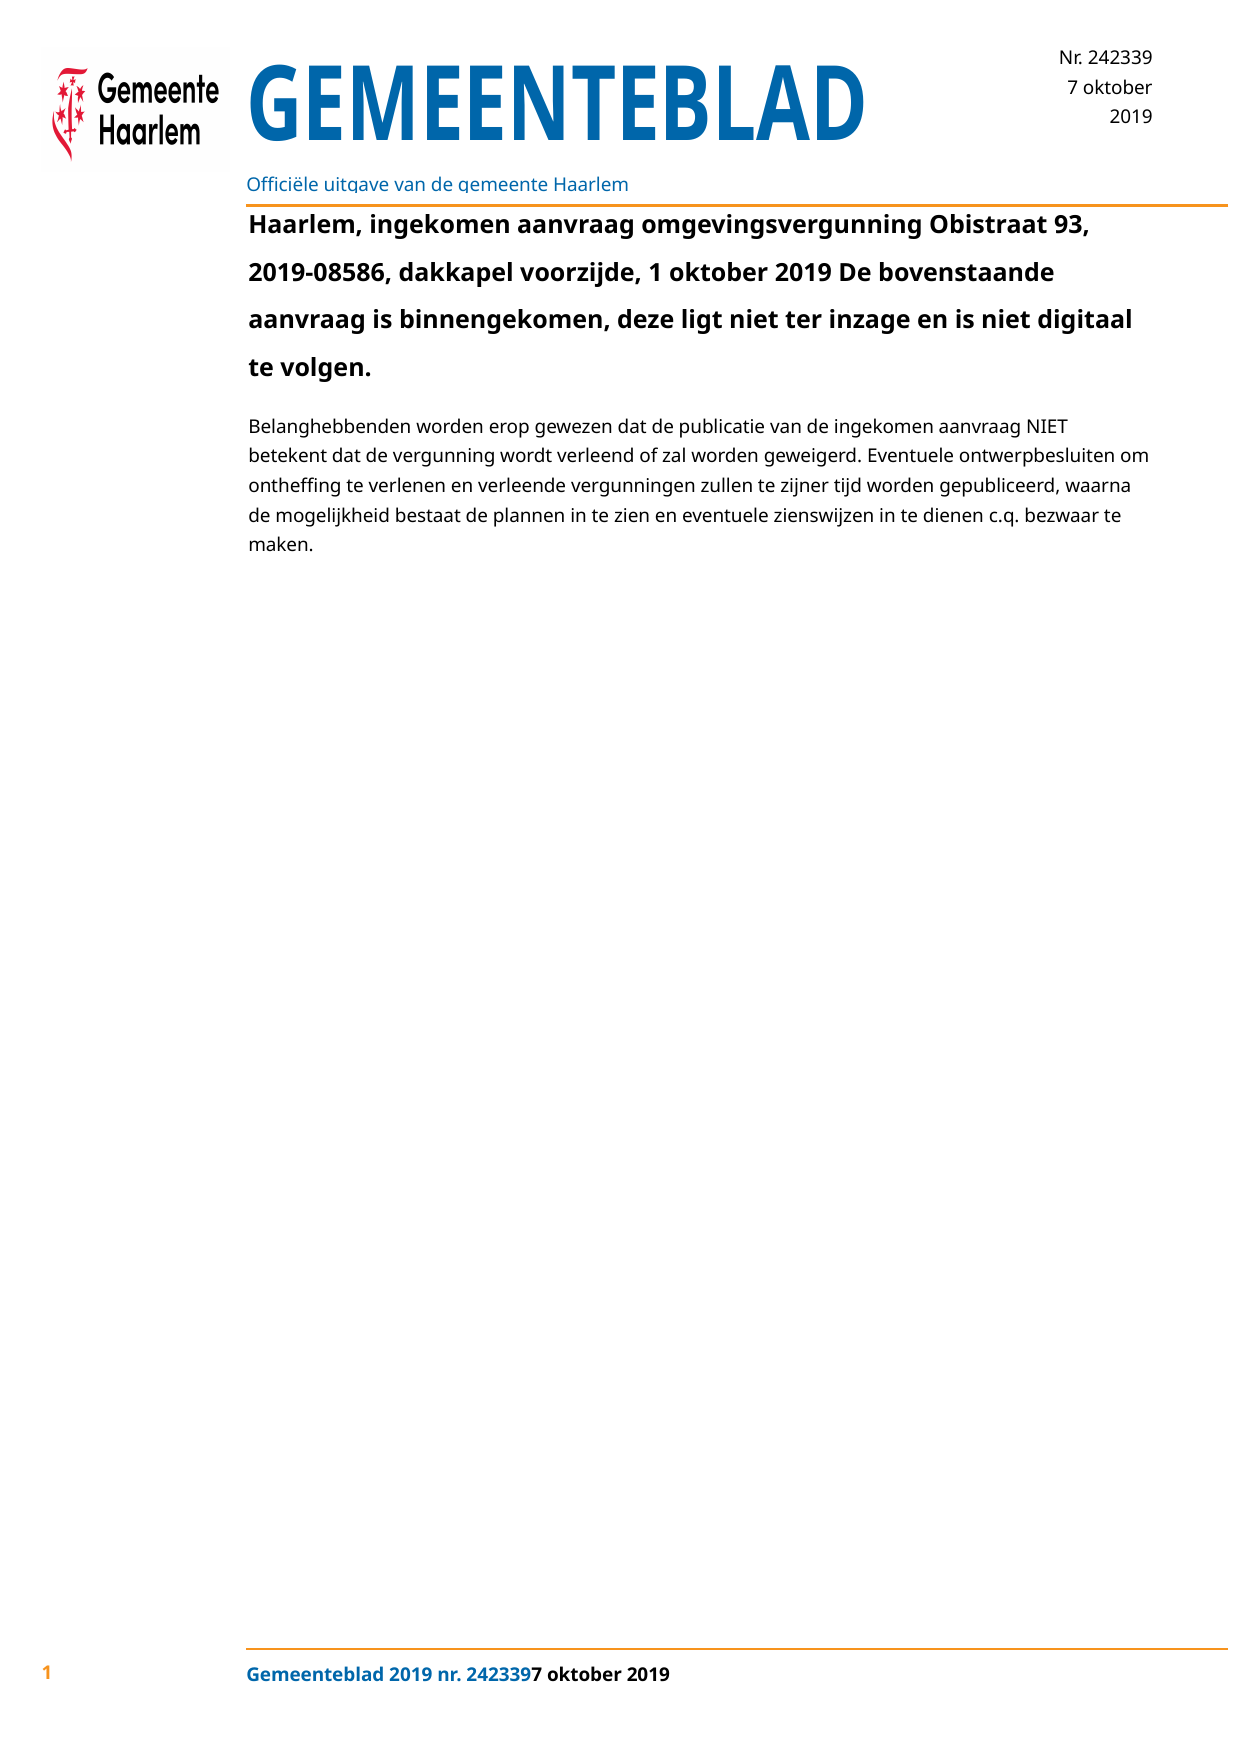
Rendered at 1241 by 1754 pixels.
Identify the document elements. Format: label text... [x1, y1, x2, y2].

text Haarlem, ingekomen aanvraag omgevingsvergunning Obistraat 93, 2019-08586, dakkapel voorzijde, 1 oktober 2019 De bovenstaande aanvraag is binnengekomen, deze ligt niet ter inzage en is niet digitaal te volgen. [248, 207, 1152, 384]
picture [41, 47, 231, 172]
text Belanghebbenden worden erop gewezen dat de publicatie van de ingekomen aanvraag NIET betekent dat de vergunning wordt verleend of zal worden geweigerd. Eventuele ontwerpbesluiten om ontheffing te verlenen en verleende vergunningen zullen te zijner tijd worden gepubliceerd, waarna de mogelijkheid bestaat de plannen in te zien en eventuele zienswijzen in te dienen c.q. bezwaar te maken. [248, 413, 1152, 557]
